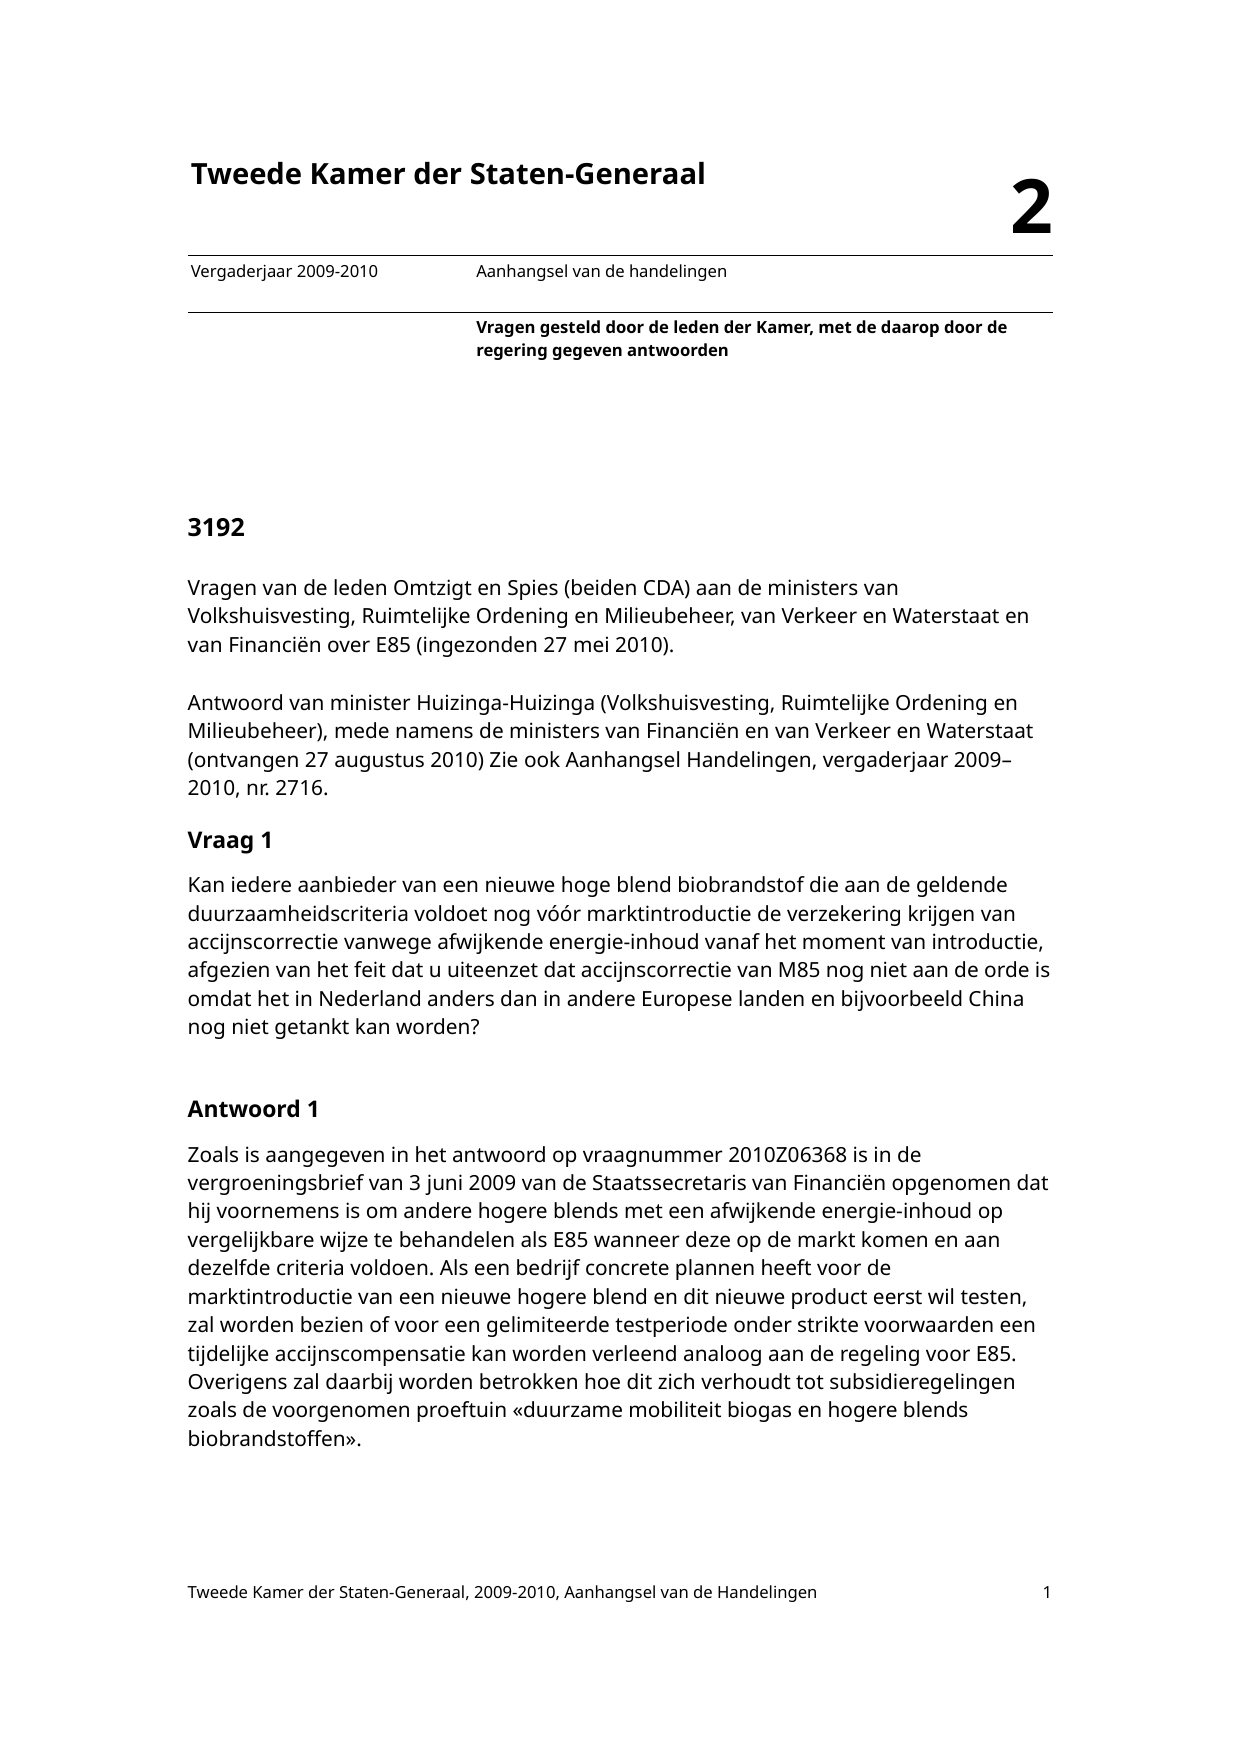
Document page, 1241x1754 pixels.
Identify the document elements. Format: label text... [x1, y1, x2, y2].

table_cell [188, 313, 473, 361]
text Antwoord van minister Huizinga-Huizinga (Volkshuisvesting, Ruimtelijke Ordening en Milieubeheer), mede namens de ministers van Financiën en van Verkeer en Waterstaat (ontvangen 27 augustus 2010) Zie ook Aanhangsel Handelingen, vergaderjaar 2009–2010, nr. 2716. [187, 688, 1053, 802]
table_cell Vragen gesteld door de leden der Kamer, met de daarop door de regering gegeven antwoorden [473, 313, 1053, 361]
text Vragen van de leden Omtzigt en Spies (beiden CDA) aan de ministers van Volkshuisvesting, Ruimtelijke Ordening en Milieubeheer, van Verkeer en Waterstaat en van Financiën over E85 (ingezonden 27 mei 2010). [187, 573, 1053, 658]
table_header Tweede Kamer der Staten-Generaal [188, 150, 879, 255]
subtitle Antwoord 1 [187, 1093, 1053, 1125]
text Zoals is aangegeven in het antwoord op vraagnummer 2010Z06368 is in de vergroeningsbrief van 3 juni 2009 van de Staatssecretaris van Financiën opgenomen dat hij voornemens is om andere hogere blends met een afwijkende energie-inhoud op vergelijkbare wijze te behandelen als E85 wanneer deze op de markt komen en aan dezelfde criteria voldoen. Als een bedrijf concrete plannen heeft voor de marktintroductie van een nieuwe hogere blend en dit nieuwe product eerst wil testen, zal worden bezien of voor een gelimiteerde testperiode onder strikte voorwaarden een tijdelijke accijnscompensatie kan worden verleend analoog aan de regeling voor E85. Overigens zal daarbij worden betrokken hoe dit zich verhoudt tot subsidieregelingen zoals de voorgenomen proeftuin «duurzame mobiliteit biogas en hogere blends biobrandstoffen». [187, 1140, 1053, 1452]
text Kan iedere aanbieder van een nieuwe hoge blend biobrandstof die aan de geldende duurzaamheidscriteria voldoet nog vóór marktintroductie de verzekering krijgen van accijnscorrectie vanwege afwijkende energie-inhoud vanaf het moment van introductie, afgezien van het feit dat u uiteenzet dat accijnscorrectie van M85 nog niet aan de orde is omdat het in Nederland anders dan in andere Europese landen en bijvoorbeeld China nog niet getankt kan worden? [187, 870, 1053, 1041]
table_header 2 [880, 150, 1053, 255]
table_cell Vergaderjaar 2009-2010 [188, 256, 473, 312]
table_cell Aanhangsel van de handelingen [473, 256, 1053, 312]
text 3192 [187, 509, 1053, 543]
subtitle Vraag 1 [187, 824, 1053, 855]
